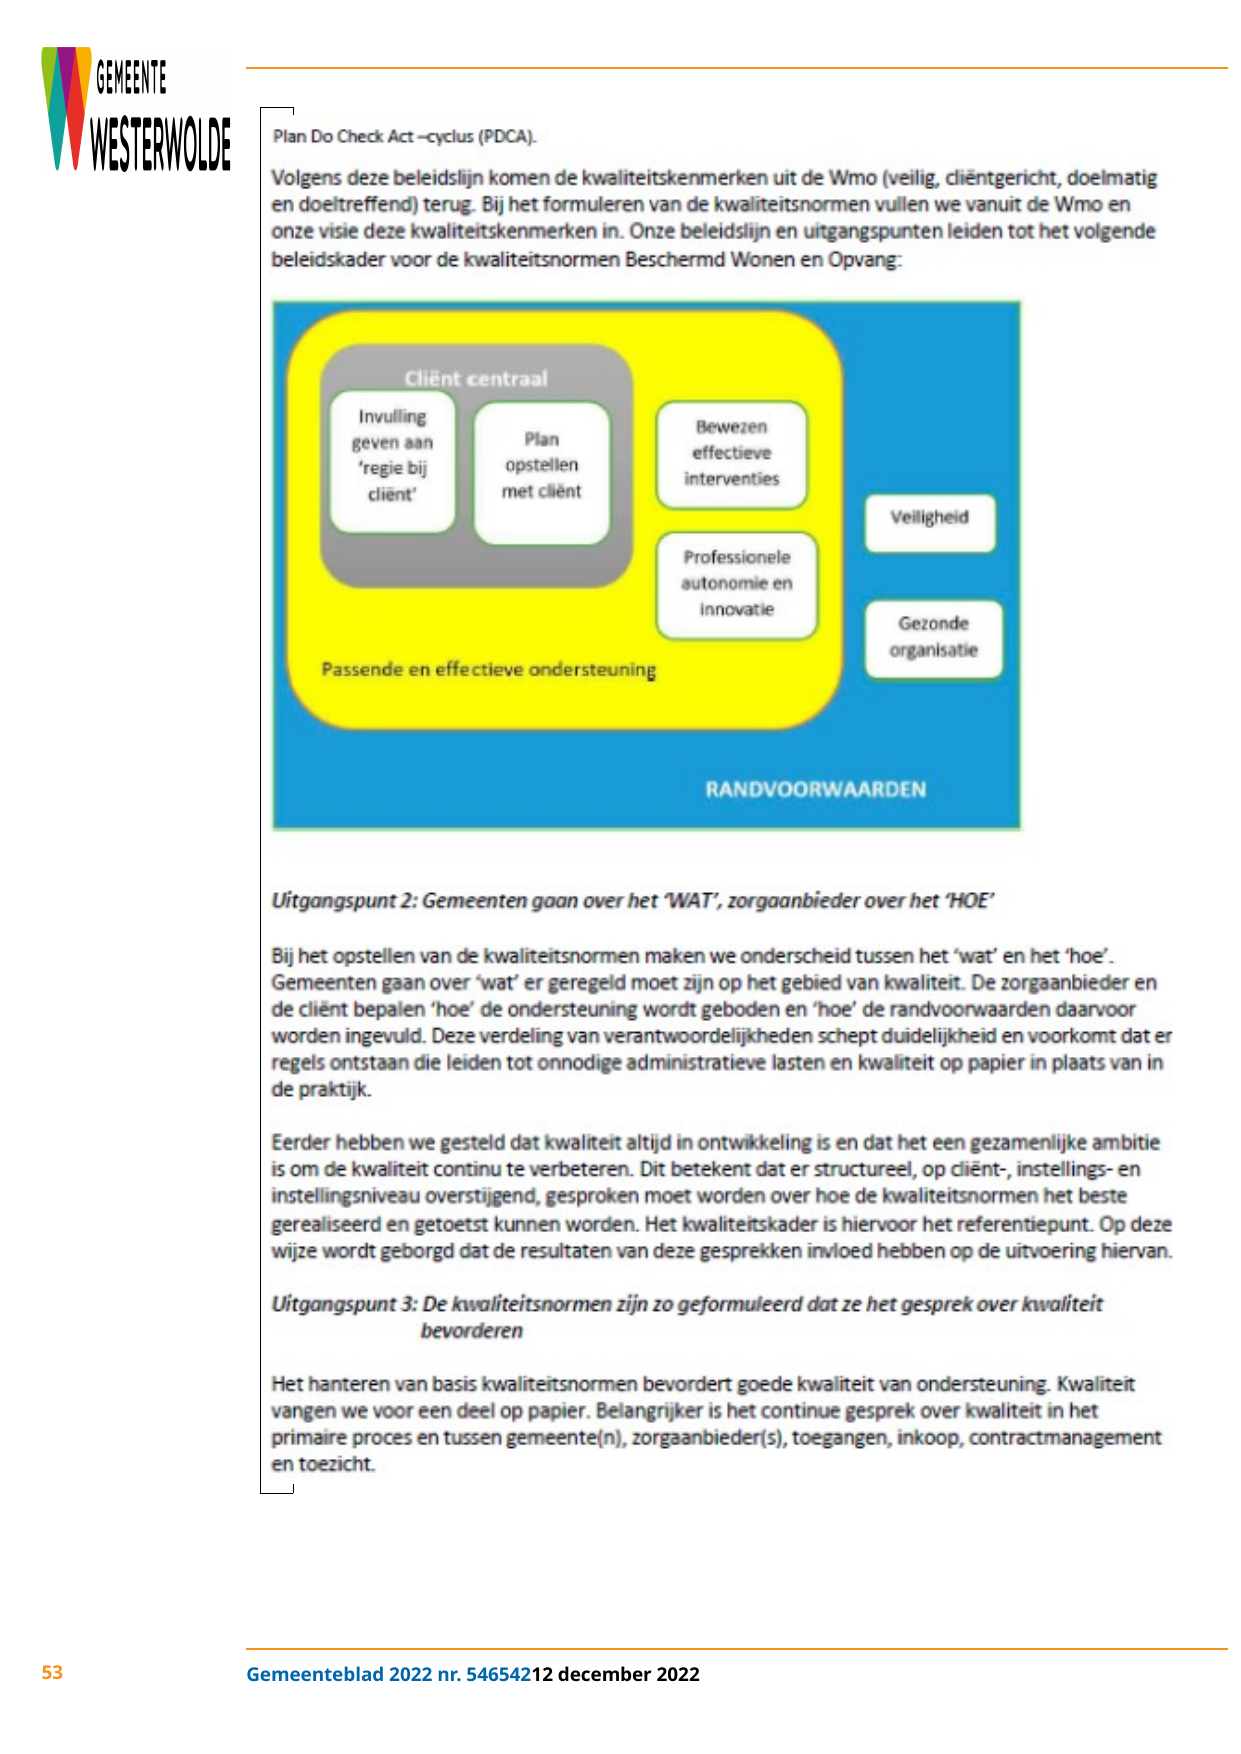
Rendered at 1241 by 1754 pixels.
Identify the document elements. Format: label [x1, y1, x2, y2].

picture [268, 115, 1173, 1484]
picture [41, 47, 231, 172]
